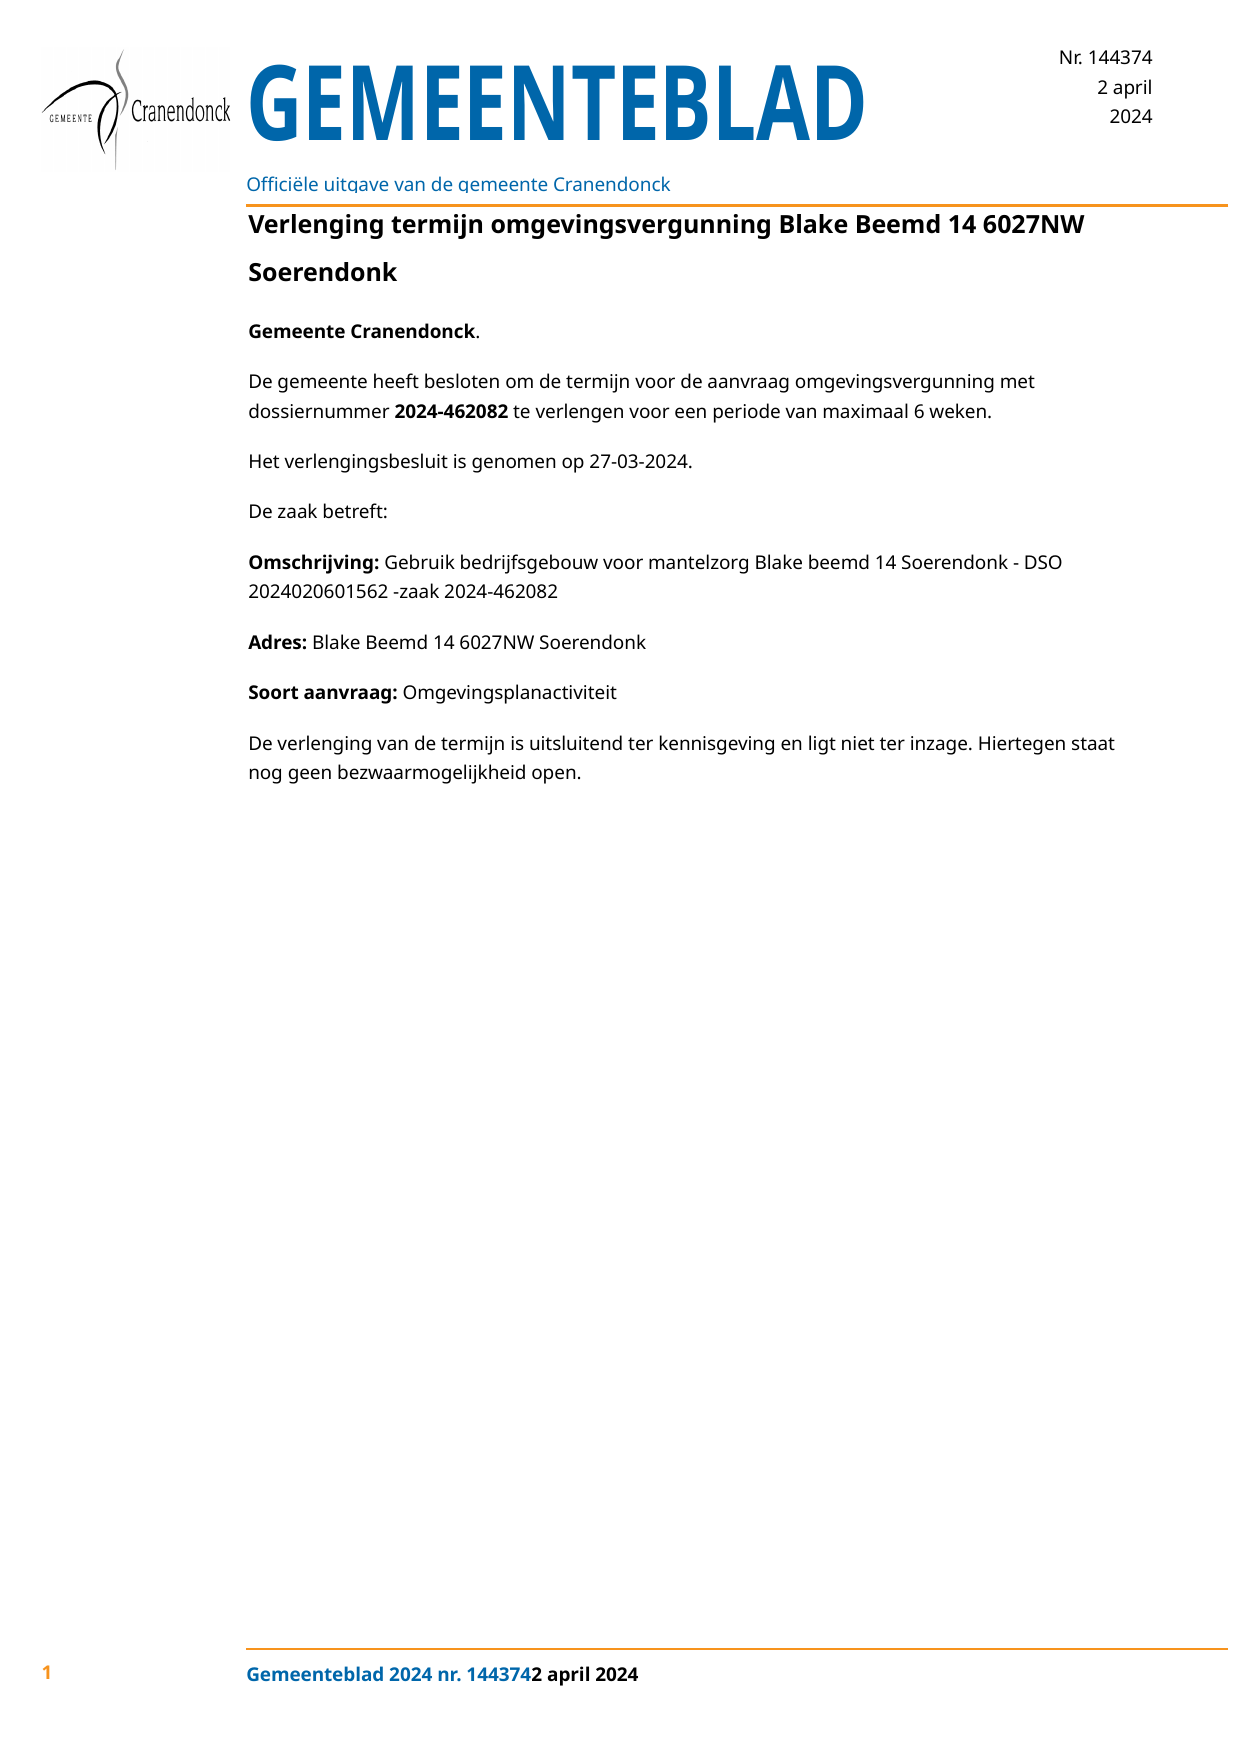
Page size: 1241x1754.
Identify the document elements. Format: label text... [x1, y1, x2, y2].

text Gemeente Cranendonck. [248, 318, 1152, 344]
text Adres: Blake Beemd 14 6027NW Soerendonk [248, 629, 1152, 655]
text Omschrijving: Gebruik bedrijfsgebouw voor mantelzorg Blake beemd 14 Soerendonk - DSO 2024020601562 -zaak 2024-462082 [248, 549, 1152, 604]
text De verlenging van de termijn is uitsluitend ter kennisgeving en ligt niet ter inzage. Hiertegen staat nog geen bezwaarmogelijkheid open. [248, 730, 1152, 785]
text Soort aanvraag: Omgevingsplanactiviteit [248, 679, 1152, 705]
text De zaak betreft: [248, 499, 1152, 524]
picture [41, 47, 231, 172]
text Verlenging termijn omgevingsvergunning Blake Beemd 14 6027NW Soerendonk [248, 207, 1152, 288]
text De gemeente heeft besloten om de termijn voor de aanvraag omgevingsvergunning met dossiernummer 2024-462082 te verlengen voor een periode van maximaal 6 weken. [248, 368, 1152, 424]
text Het verlengingsbesluit is genomen op 27-03-2024. [248, 448, 1152, 474]
